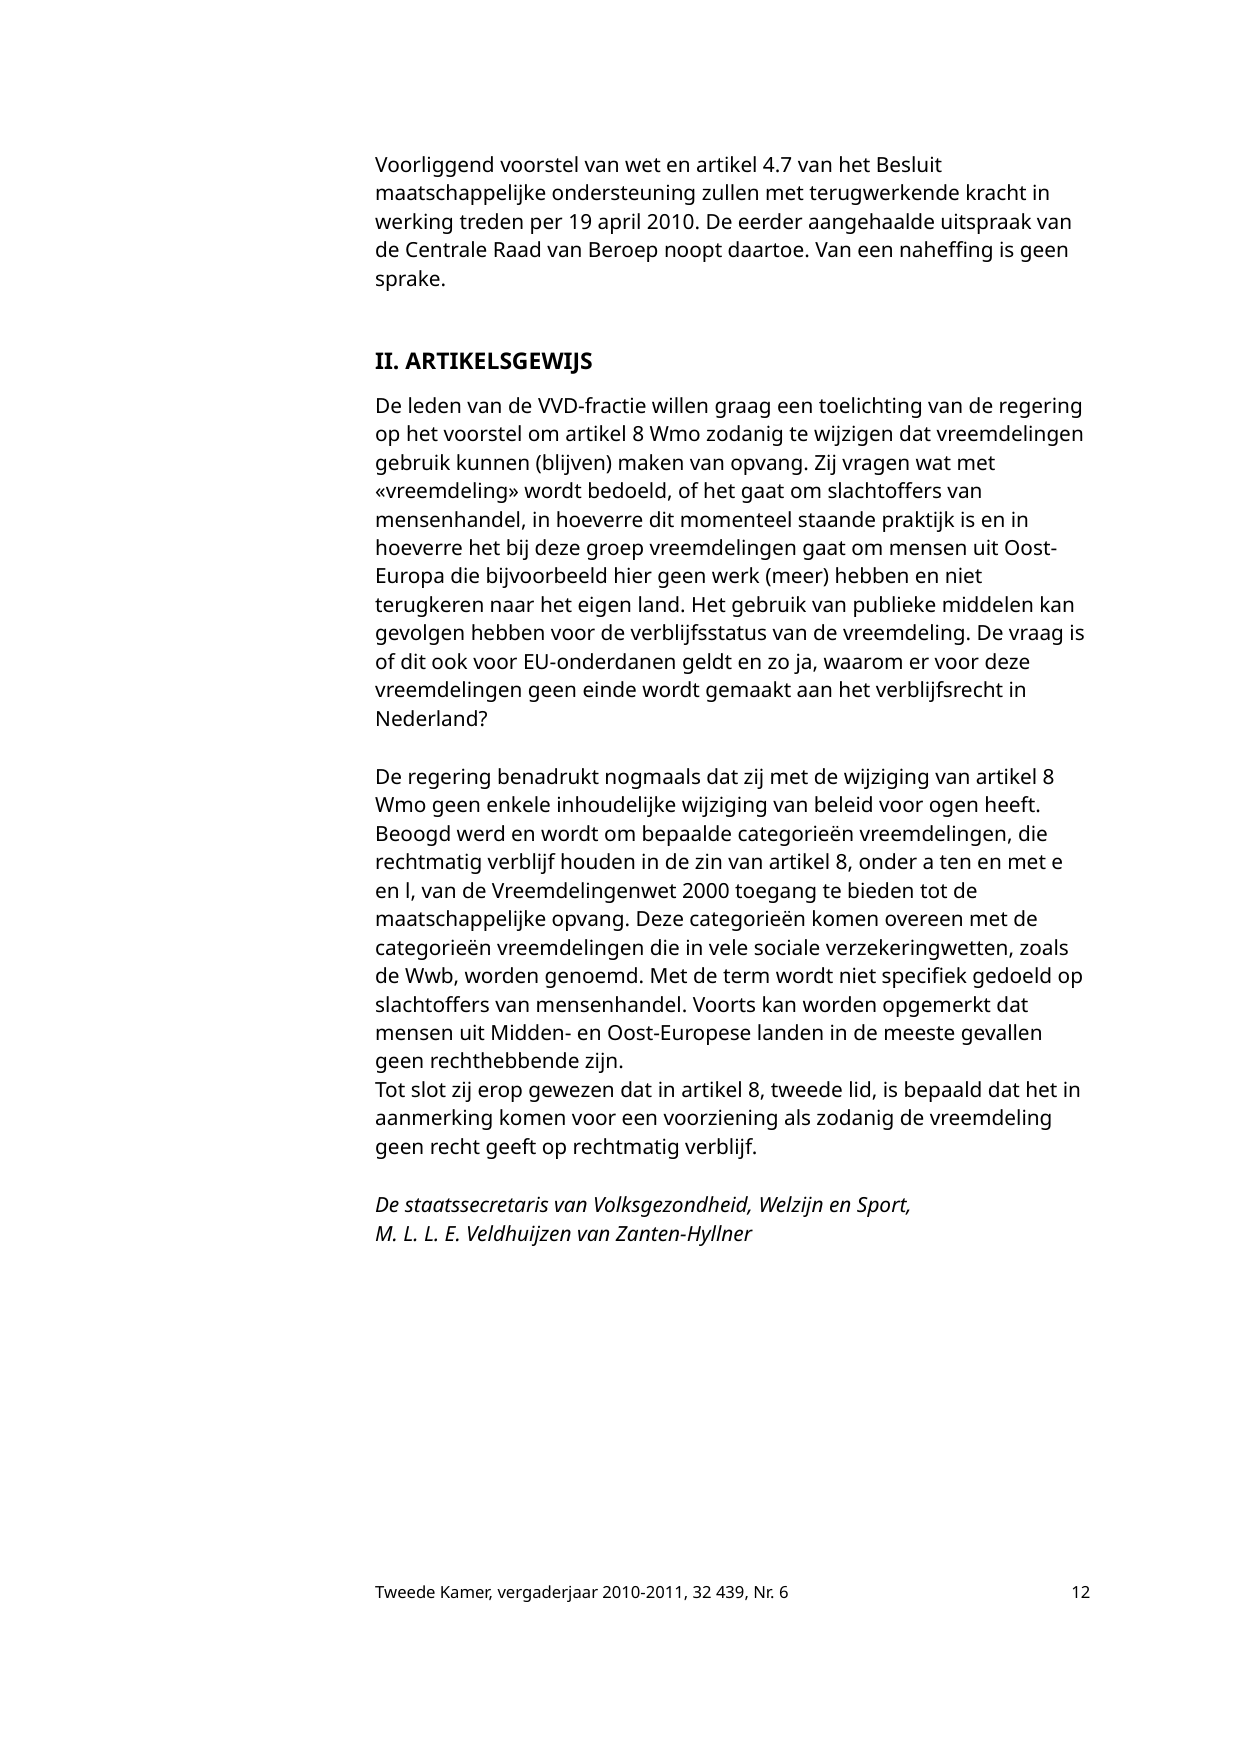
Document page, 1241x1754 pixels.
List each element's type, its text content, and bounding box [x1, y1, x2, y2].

text Tot slot zij erop gewezen dat in artikel 8, tweede lid, is bepaald dat het in aanmerking komen voor een voorziening als zodanig de vreemdeling geen recht geeft op rechtmatig verblijf. [375, 1075, 1090, 1160]
subtitle II. ARTIKELSGEWIJS [375, 345, 1090, 376]
text De regering benadrukt nogmaals dat zij met de wijziging van artikel 8 Wmo geen enkele inhoudelijke wijziging van beleid voor ogen heeft. Beoogd werd en wordt om bepaalde categorieën vreemdelingen, die rechtmatig verblijf houden in de zin van artikel 8, onder a ten en met e en l, van de Vreemdelingenwet 2000 toegang te bieden tot de maatschappelijke opvang. Deze categorieën komen overeen met de categorieën vreemdelingen die in vele sociale verzekeringwetten, zoals de Wwb, worden genoemd. Met de term wordt niet specifiek gedoeld op slachtoffers van mensenhandel. Voorts kan worden opgemerkt dat mensen uit Midden- en Oost-Europese landen in de meeste gevallen geen rechthebbende zijn. [375, 762, 1090, 1075]
text Voorliggend voorstel van wet en artikel 4.7 van het Besluit maatschappelijke ondersteuning zullen met terugwerkende kracht in werking treden per 19 april 2010. De eerder aangehaalde uitspraak van de Centrale Raad van Beroep noopt daartoe. Van een naheffing is geen sprake. [375, 150, 1090, 292]
text De staatssecretaris van Volksgezondheid, Welzijn en Sport, [375, 1190, 1090, 1219]
text De leden van de VVD-fractie willen graag een toelichting van de regering op het voorstel om artikel 8 Wmo zodanig te wijzigen dat vreemdelingen gebruik kunnen (blijven) maken van opvang. Zij vragen wat met «vreemdeling» wordt bedoeld, of het gaat om slachtoffers van mensenhandel, in hoeverre dit momenteel staande praktijk is en in hoeverre het bij deze groep vreemdelingen gaat om mensen uit Oost-Europa die bijvoorbeeld hier geen werk (meer) hebben en niet terugkeren naar het eigen land. Het gebruik van publieke middelen kan gevolgen hebben voor de verblijfsstatus van de vreemdeling. De vraag is of dit ook voor EU-onderdanen geldt en zo ja, waarom er voor deze vreemdelingen geen einde wordt gemaakt aan het verblijfsrecht in Nederland? [375, 391, 1090, 732]
text M. L. L. E. Veldhuijzen van Zanten-Hyllner [375, 1219, 1090, 1247]
